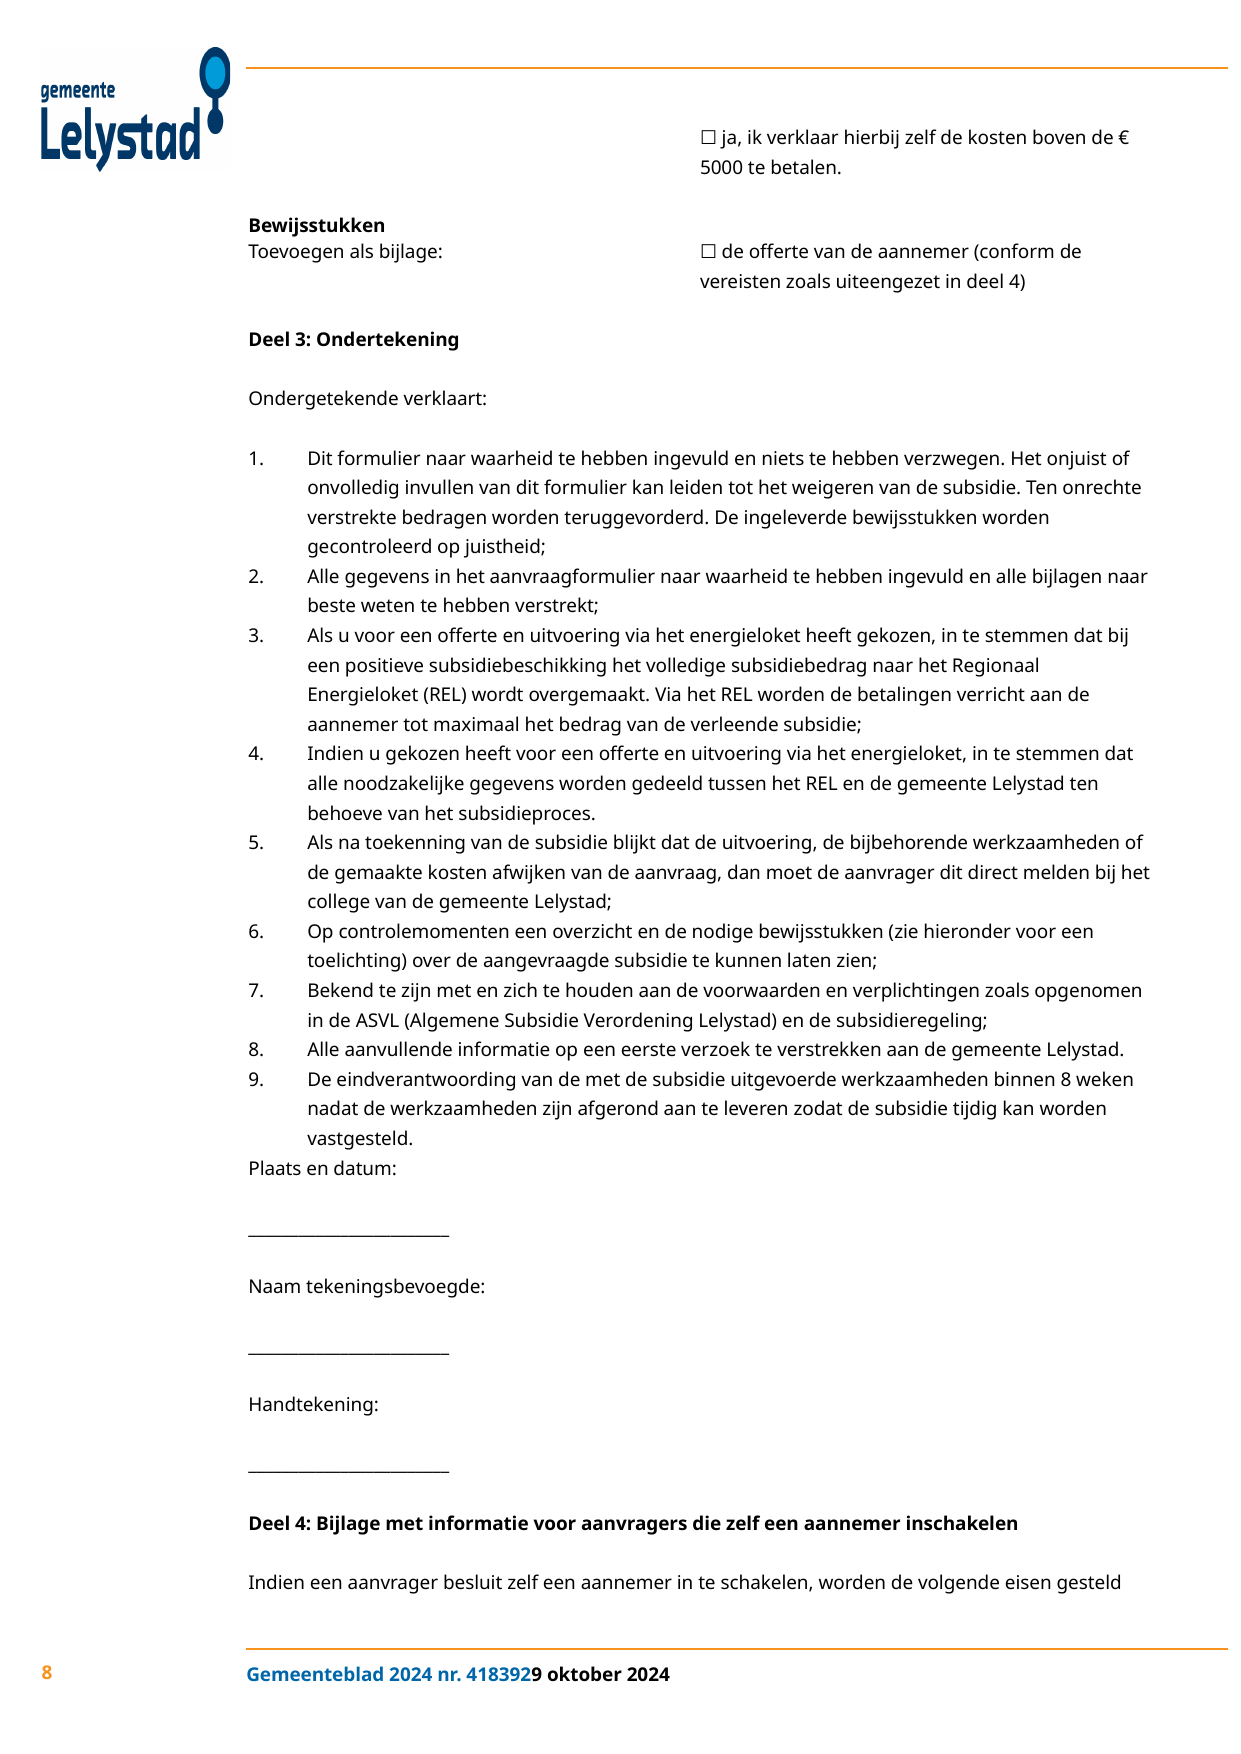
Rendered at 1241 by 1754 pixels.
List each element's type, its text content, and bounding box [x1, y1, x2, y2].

table_cell [248, 95, 700, 180]
picture [41, 47, 231, 172]
table_cell Toevoegen als bijlage: [248, 238, 700, 294]
text Plaats en datum: [248, 1155, 1152, 1181]
table_cell ☐ ja, ik verklaar hierbij zelf de kosten boven de € 5000 te betalen. [700, 95, 1152, 180]
table_header Bewijsstukken [248, 213, 1152, 238]
list Op controlemomenten een overzicht en de nodige bewijsstukken (zie hieronder voor een toelichting) over de aangevraagde subsidie te kunnen laten zien; [248, 918, 1152, 973]
list De eindverantwoording van de met de subsidie uitgevoerde werkzaamheden binnen 8 weken nadat de werkzaamheden zijn afgerond aan te leveren zodat de subsidie tijdig kan worden vastgesteld. [248, 1066, 1152, 1151]
text Deel 3: Ondertekening [248, 326, 1152, 352]
table_cell ☐ de offerte van de aannemer (conform de vereisten zoals uiteengezet in deel 4) [700, 238, 1152, 294]
text Deel 4: Bijlage met informatie voor aanvragers die zelf een aannemer inschakelen [248, 1510, 1152, 1536]
text Naam tekeningsbevoegde: [248, 1273, 1152, 1299]
text Indien een aanvrager besluit zelf een aannemer in te schakelen, worden de volgende eisen gesteld [248, 1569, 1152, 1595]
list Bekend te zijn met en zich te houden aan de voorwaarden en verplichtingen zoals opgenomen in de ASVL (Algemene Subsidie Verordening Lelystad) en de subsidieregeling; [248, 977, 1152, 1033]
list Als u voor een offerte en uitvoering via het energieloket heeft gekozen, in te stemmen dat bij een positieve subsidiebeschikking het volledige subsidiebedrag naar het Regionaal Energieloket (REL) wordt overgemaakt. Via het REL worden de betalingen verricht aan de aannemer tot maximaal het bedrag van de verleende subsidie; [248, 622, 1152, 737]
text Handtekening: [248, 1391, 1152, 1417]
text ________________________ [248, 1451, 1152, 1476]
list Als na toekenning van de subsidie blijkt dat de uitvoering, de bijbehorende werkzaamheden of de gemaakte kosten afwijken van de aanvraag, dan moet de aanvrager dit direct melden bij het college van de gemeente Lelystad; [248, 829, 1152, 914]
text ________________________ [248, 1332, 1152, 1358]
list Dit formulier naar waarheid te hebben ingevuld en niets te hebben verzwegen. Het onjuist of onvolledig invullen van dit formulier kan leiden tot het weigeren van de subsidie. Ten onrechte verstrekte bedragen worden teruggevorderd. De ingeleverde bewijsstukken worden gecontroleerd op juistheid; [248, 445, 1152, 559]
list Alle gegevens in het aanvraagformulier naar waarheid te hebben ingevuld en alle bijlagen naar beste weten te hebben verstrekt; [248, 563, 1152, 618]
text Ondergetekende verklaart: [248, 386, 1152, 411]
list Alle aanvullende informatie op een eerste verzoek te verstrekken aan de gemeente Lelystad. [248, 1036, 1152, 1062]
list Indien u gekozen heeft voor een offerte en uitvoering via het energieloket, in te stemmen dat alle noodzakelijke gegevens worden gedeeld tussen het REL en de gemeente Lelystad ten behoeve van het subsidieproces. [248, 741, 1152, 826]
text ________________________ [248, 1214, 1152, 1240]
